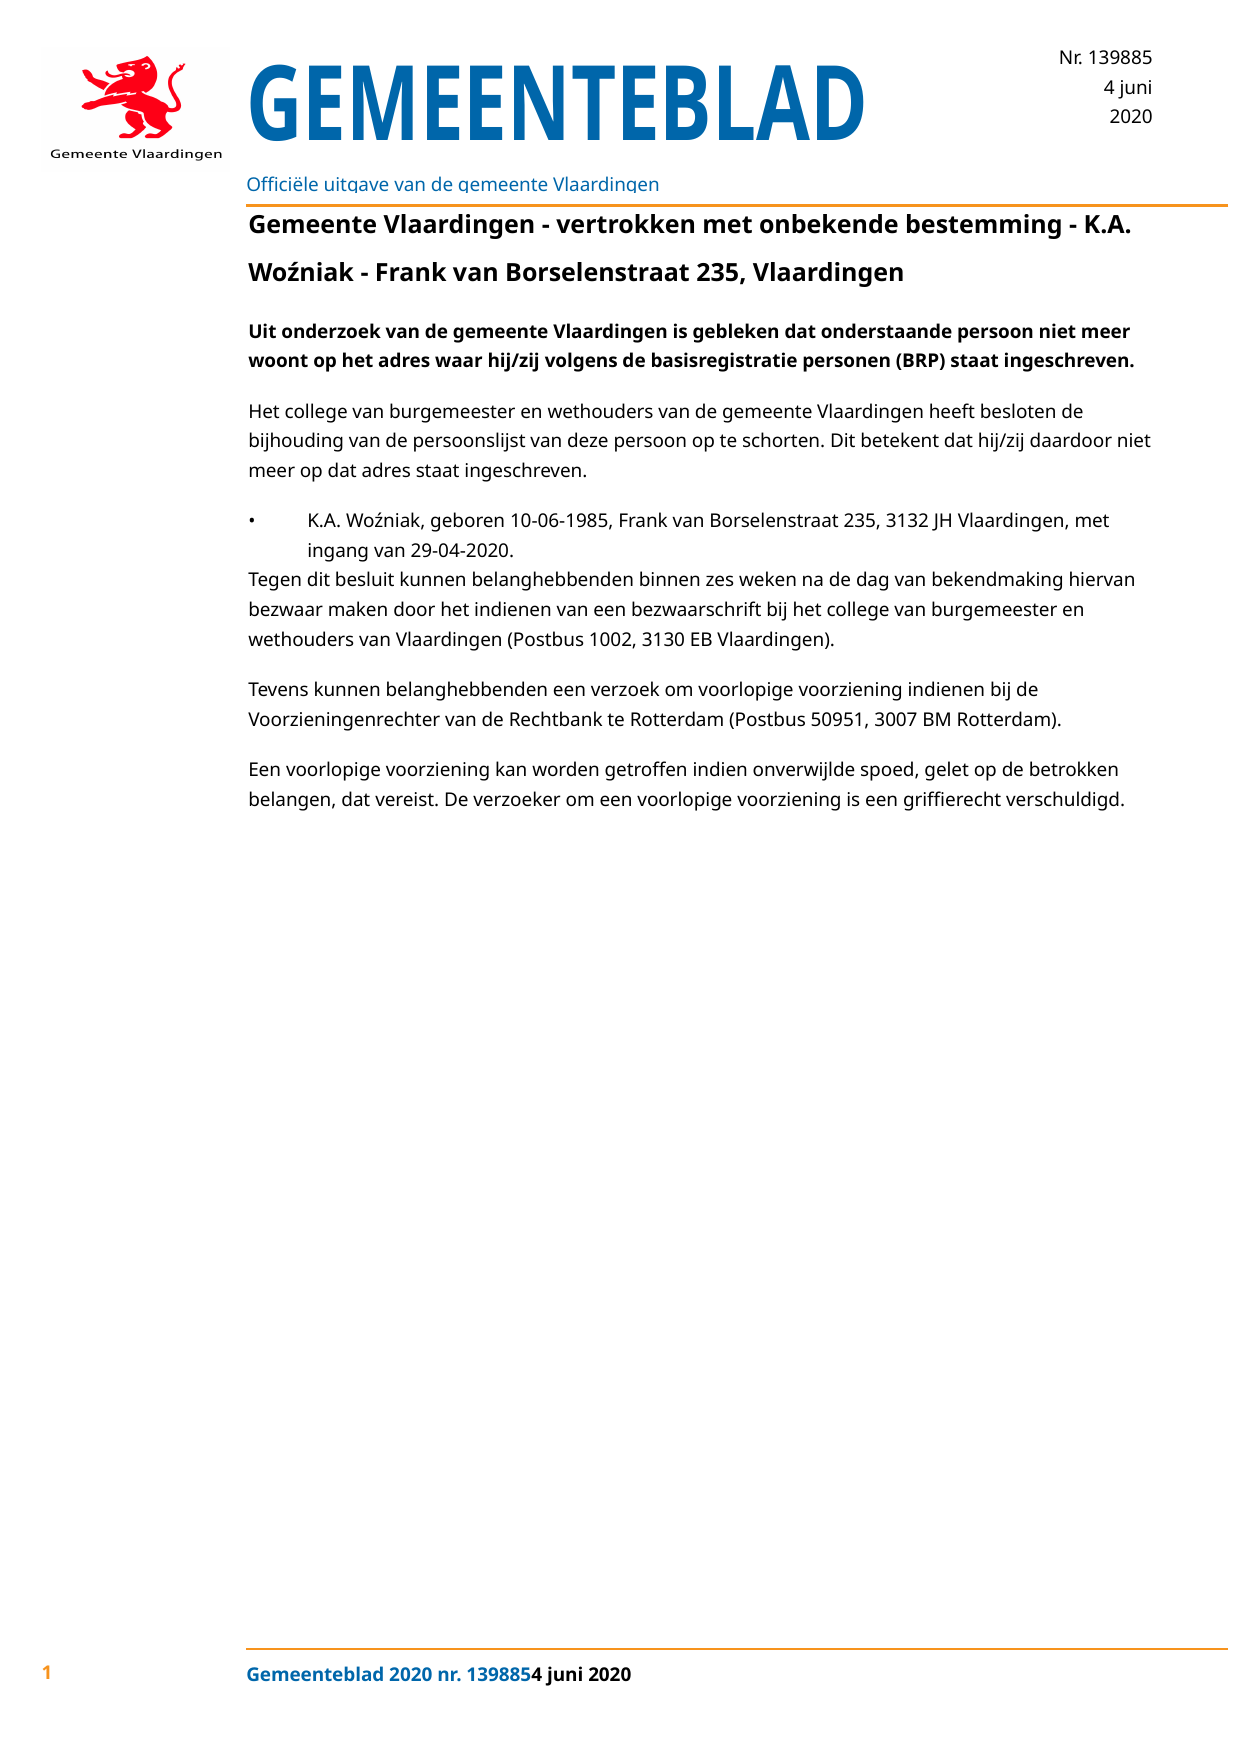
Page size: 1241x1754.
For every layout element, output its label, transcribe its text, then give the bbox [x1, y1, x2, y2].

list K.A. Woźniak, geboren 10-06-1985, Frank van Borselenstraat 235, 3132 JH Vlaardingen, met ingang van 29-04-2020. [248, 507, 1152, 563]
text Tegen dit besluit kunnen belanghebbenden binnen zes weken na de dag van bekendmaking hiervan bezwaar maken door het indienen van een bezwaarschrift bij het college van burgemeester en wethouders van Vlaardingen (Postbus 1002, 3130 EB Vlaardingen). [248, 567, 1152, 652]
text Gemeente Vlaardingen - vertrokken met onbekende bestemming - K.A. Woźniak - Frank van Borselenstraat 235, Vlaardingen [248, 207, 1152, 288]
text Uit onderzoek van de gemeente Vlaardingen is gebleken dat onderstaande persoon niet meer woont op het adres waar hij/zij volgens de basisregistratie personen (BRP) staat ingeschreven. [248, 318, 1152, 373]
text Het college van burgemeester en wethouders van de gemeente Vlaardingen heeft besloten de bijhouding van de persoonslijst van deze persoon op te schorten. Dit betekent dat hij/zij daardoor niet meer op dat adres staat ingeschreven. [248, 398, 1152, 483]
picture [41, 47, 231, 172]
text Tevens kunnen belanghebbenden een verzoek om voorlopige voorziening indienen bij de Voorzieningenrechter van de Rechtbank te Rotterdam (Postbus 50951, 3007 BM Rotterdam). [248, 676, 1152, 732]
text Een voorlopige voorziening kan worden getroffen indien onverwijlde spoed, gelet op de betrokken belangen, dat vereist. De verzoeker om een voorlopige voorziening is een griffierecht verschuldigd. [248, 756, 1152, 812]
